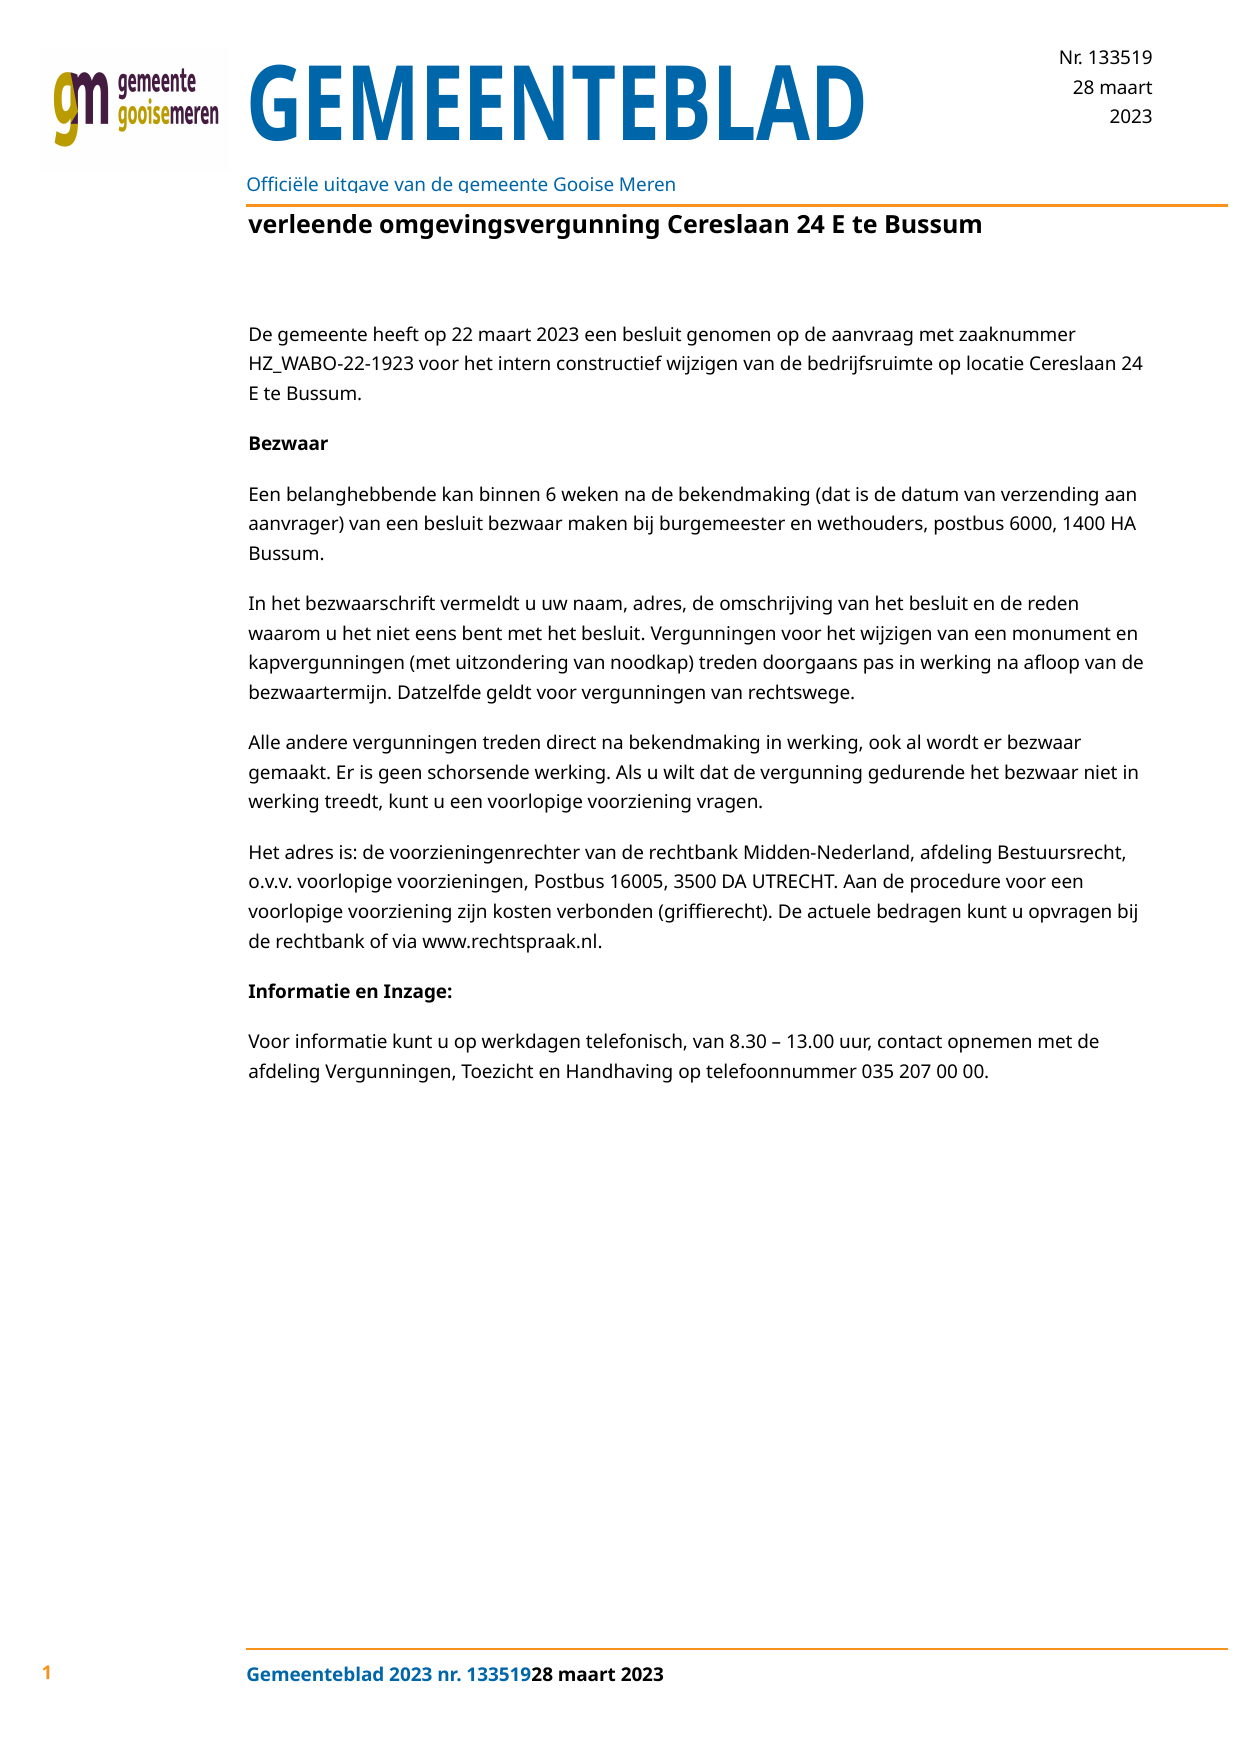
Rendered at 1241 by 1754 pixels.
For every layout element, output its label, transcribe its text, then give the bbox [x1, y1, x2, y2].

text Voor informatie kunt u op werkdagen telefonisch, van 8.30 – 13.00 uur, contact opnemen met de afdeling Vergunningen, Toezicht en Handhaving op telefoonnummer 035 207 00 00. [248, 1029, 1152, 1084]
text Een belanghebbende kan binnen 6 weken na de bekendmaking (dat is de datum van verzending aan aanvrager) van een besluit bezwaar maken bij burgemeester en wethouders, postbus 6000, 1400 HA Bussum. [248, 481, 1152, 566]
text verleende omgevingsvergunning Cereslaan 24 E te Bussum [248, 207, 1152, 241]
text Informatie en Inzage: [248, 978, 1152, 1004]
text In het bezwaarschrift vermeldt u uw naam, adres, de omschrijving van het besluit en de reden waarom u het niet eens bent met het besluit. Vergunningen voor het wijzigen van een monument en kapvergunningen (met uitzondering van noodkap) treden doorgaans pas in werking na afloop van de bezwaartermijn. Datzelfde geldt voor vergunningen van rechtswege. [248, 590, 1152, 705]
text Alle andere vergunningen treden direct na bekendmaking in werking, ook al wordt er bezwaar gemaakt. Er is geen schorsende werking. Als u wilt dat de vergunning gedurende het bezwaar niet in werking treedt, kunt u een voorlopige voorziening vragen. [248, 729, 1152, 814]
picture [41, 47, 231, 172]
text De gemeente heeft op 22 maart 2023 een besluit genomen op de aanvraag met zaaknummer HZ_WABO-22-1923 voor het intern constructief wijzigen van de bedrijfsruimte op locatie Cereslaan 24 E te Bussum. [248, 321, 1152, 406]
text Het adres is: de voorzieningenrechter van de rechtbank Midden-Nederland, afdeling Bestuursrecht, o.v.v. voorlopige voorzieningen, Postbus 16005, 3500 DA UTRECHT. Aan de procedure voor een voorlopige voorziening zijn kosten verbonden (griffierecht). De actuele bedragen kunt u opvragen bij de rechtbank of via www.rechtspraak.nl. [248, 839, 1152, 953]
text Bezwaar [248, 430, 1152, 456]
